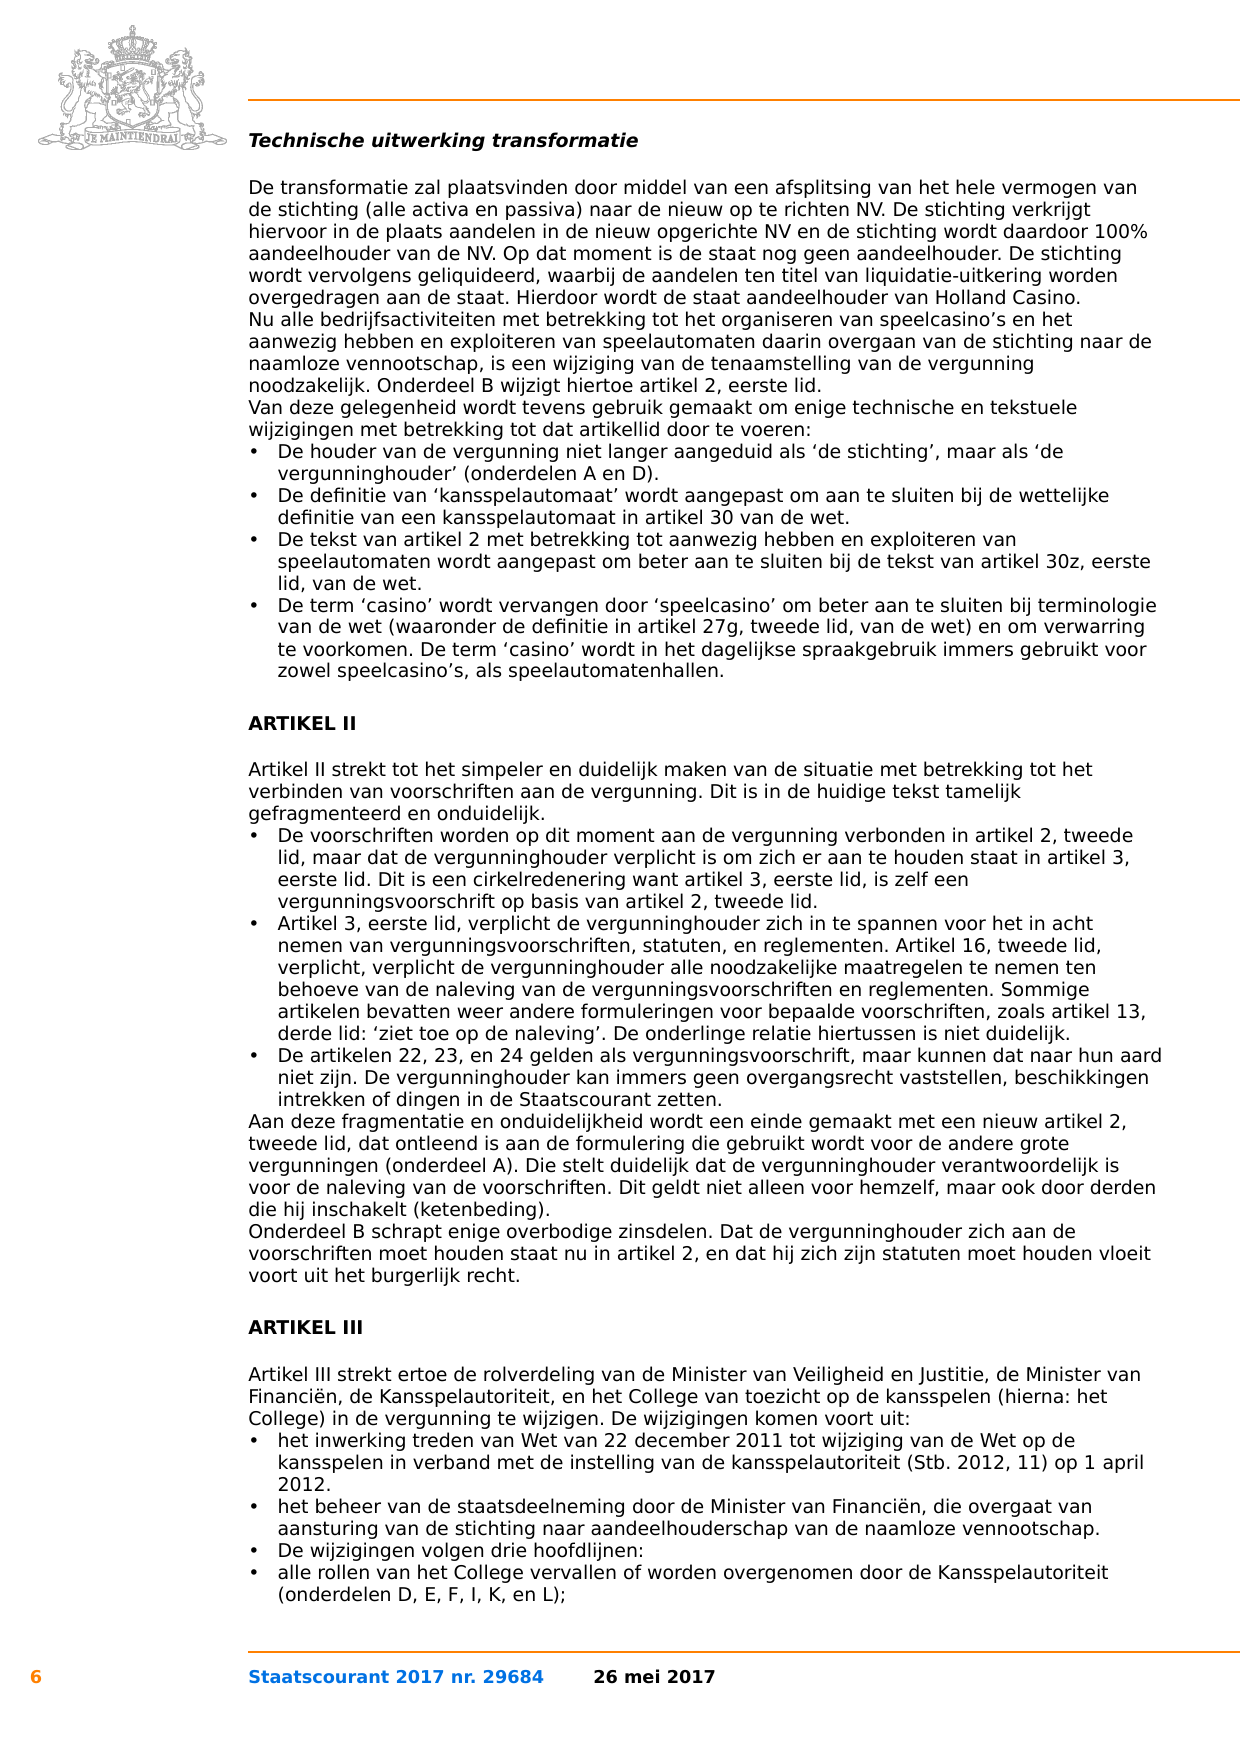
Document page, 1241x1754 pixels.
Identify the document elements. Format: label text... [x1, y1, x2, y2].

text Aan deze fragmentatie en onduidelijkheid wordt een einde gemaakt met een nieuw artikel 2, tweede lid, dat ontleend is aan de formulering die gebruikt wordt voor de andere grote vergunningen (onderdeel A). Die stelt duidelijk dat de vergunninghouder verantwoordelijk is voor de naleving van de voorschriften. Dit geldt niet alleen voor hemzelf, maar ook door derden die hij inschakelt (ketenbeding). [248, 1111, 1163, 1221]
text • De houder van de vergunning niet langer aangeduid als ‘de stichting’, maar als ‘de vergunninghouder’ (onderdelen A en D). [248, 441, 1163, 484]
text Artikel II strekt tot het simpeler en duidelijk maken van de situatie met betrekking tot het verbinden van voorschriften aan de vergunning. Dit is in de huidige tekst tamelijk gefragmenteerd en onduidelijk. [248, 759, 1163, 825]
text • De voorschriften worden op dit moment aan de vergunning verbonden in artikel 2, tweede lid, maar dat de vergunninghouder verplicht is om zich er aan te houden staat in artikel 3, eerste lid. Dit is een cirkelredenering want artikel 3, eerste lid, is zelf een vergunningsvoorschrift op basis van artikel 2, tweede lid. [248, 825, 1163, 913]
text Onderdeel B schrapt enige overbodige zinsdelen. Dat de vergunninghouder zich aan de voorschriften moet houden staat nu in artikel 2, en dat hij zich zijn statuten moet houden vloeit voort uit het burgerlijk recht. [248, 1221, 1163, 1287]
text • het inwerking treden van Wet van 22 december 2011 tot wijziging van de Wet op de kansspelen in verband met de instelling van de kansspelautoriteit (Stb. 2012, 11) op 1 april 2012. [248, 1430, 1163, 1496]
text • De tekst van artikel 2 met betrekking tot aanwezig hebben en exploiteren van speelautomaten wordt aangepast om beter aan te sluiten bij de tekst van artikel 30z, eerste lid, van de wet. [248, 528, 1163, 594]
subtitle Technische uitwerking transformatie [248, 130, 1163, 152]
text • De artikelen 22, 23, en 24 gelden als vergunningsvoorschrift, maar kunnen dat naar hun aard niet zijn. De vergunninghouder kan immers geen overgangsrecht vaststellen, beschikkingen intrekken of dingen in de Staatscourant zetten. [248, 1045, 1163, 1111]
subtitle ARTIKEL II [248, 712, 1163, 734]
text • De definitie van ‘kansspelautomaat’ wordt aangepast om aan te sluiten bij de wettelijke definitie van een kansspelautomaat in artikel 30 van de wet. [248, 484, 1163, 528]
picture [38, 25, 227, 150]
text Van deze gelegenheid wordt tevens gebruik gemaakt om enige technische en tekstuele wijzigingen met betrekking tot dat artikellid door te voeren: [248, 397, 1163, 441]
text • het beheer van de staatsdeelneming door de Minister van Financiën, die overgaat van aansturing van de stichting naar aandeelhouderschap van de naamloze vennootschap. [248, 1496, 1163, 1540]
text Nu alle bedrijfsactiviteiten met betrekking tot het organiseren van speelcasino’s en het aanwezig hebben en exploiteren van speelautomaten daarin overgaan van de stichting naar de naamloze vennootschap, is een wijziging van de tenaamstelling van de vergunning noodzakelijk. Onderdeel B wijzigt hiertoe artikel 2, eerste lid. [248, 309, 1163, 397]
text • De term ‘casino’ wordt vervangen door ‘speelcasino’ om beter aan te sluiten bij terminologie van de wet (waaronder de definitie in artikel 27g, tweede lid, van de wet) en om verwarring te voorkomen. De term ‘casino’ wordt in het dagelijkse spraakgebruik immers gebruikt voor zowel speelcasino’s, als speelautomatenhallen. [248, 594, 1163, 682]
subtitle ARTIKEL III [248, 1317, 1163, 1339]
text Artikel III strekt ertoe de rolverdeling van de Minister van Veiligheid en Justitie, de Minister van Financiën, de Kansspelautoriteit, en het College van toezicht op de kansspelen (hierna: het College) in de vergunning te wijzigen. De wijzigingen komen voort uit: [248, 1364, 1163, 1430]
text De transformatie zal plaatsvinden door middel van een afsplitsing van het hele vermogen van de stichting (alle activa en passiva) naar de nieuw op te richten NV. De stichting verkrijgt hiervoor in de plaats aandelen in de nieuw opgerichte NV en de stichting wordt daardoor 100% aandeelhouder van de NV. Op dat moment is de staat nog geen aandeelhouder. De stichting wordt vervolgens geliquideerd, waarbij de aandelen ten titel van liquidatie-uitkering worden overgedragen aan de staat. Hierdoor wordt de staat aandeelhouder van Holland Casino. [248, 177, 1163, 309]
text • Artikel 3, eerste lid, verplicht de vergunninghouder zich in te spannen voor het in acht nemen van vergunningsvoorschriften, statuten, en reglementen. Artikel 16, tweede lid, verplicht, verplicht de vergunninghouder alle noodzakelijke maatregelen te nemen ten behoeve van de naleving van de vergunningsvoorschriften en reglementen. Sommige artikelen bevatten weer andere formuleringen voor bepaalde voorschriften, zoals artikel 13, derde lid: ‘ziet toe op de naleving’. De onderlinge relatie hiertussen is niet duidelijk. [248, 913, 1163, 1045]
text • alle rollen van het College vervallen of worden overgenomen door de Kansspelautoriteit (onderdelen D, E, F, I, K, en L); [248, 1562, 1163, 1606]
text • De wijzigingen volgen drie hoofdlijnen: [248, 1540, 1163, 1562]
